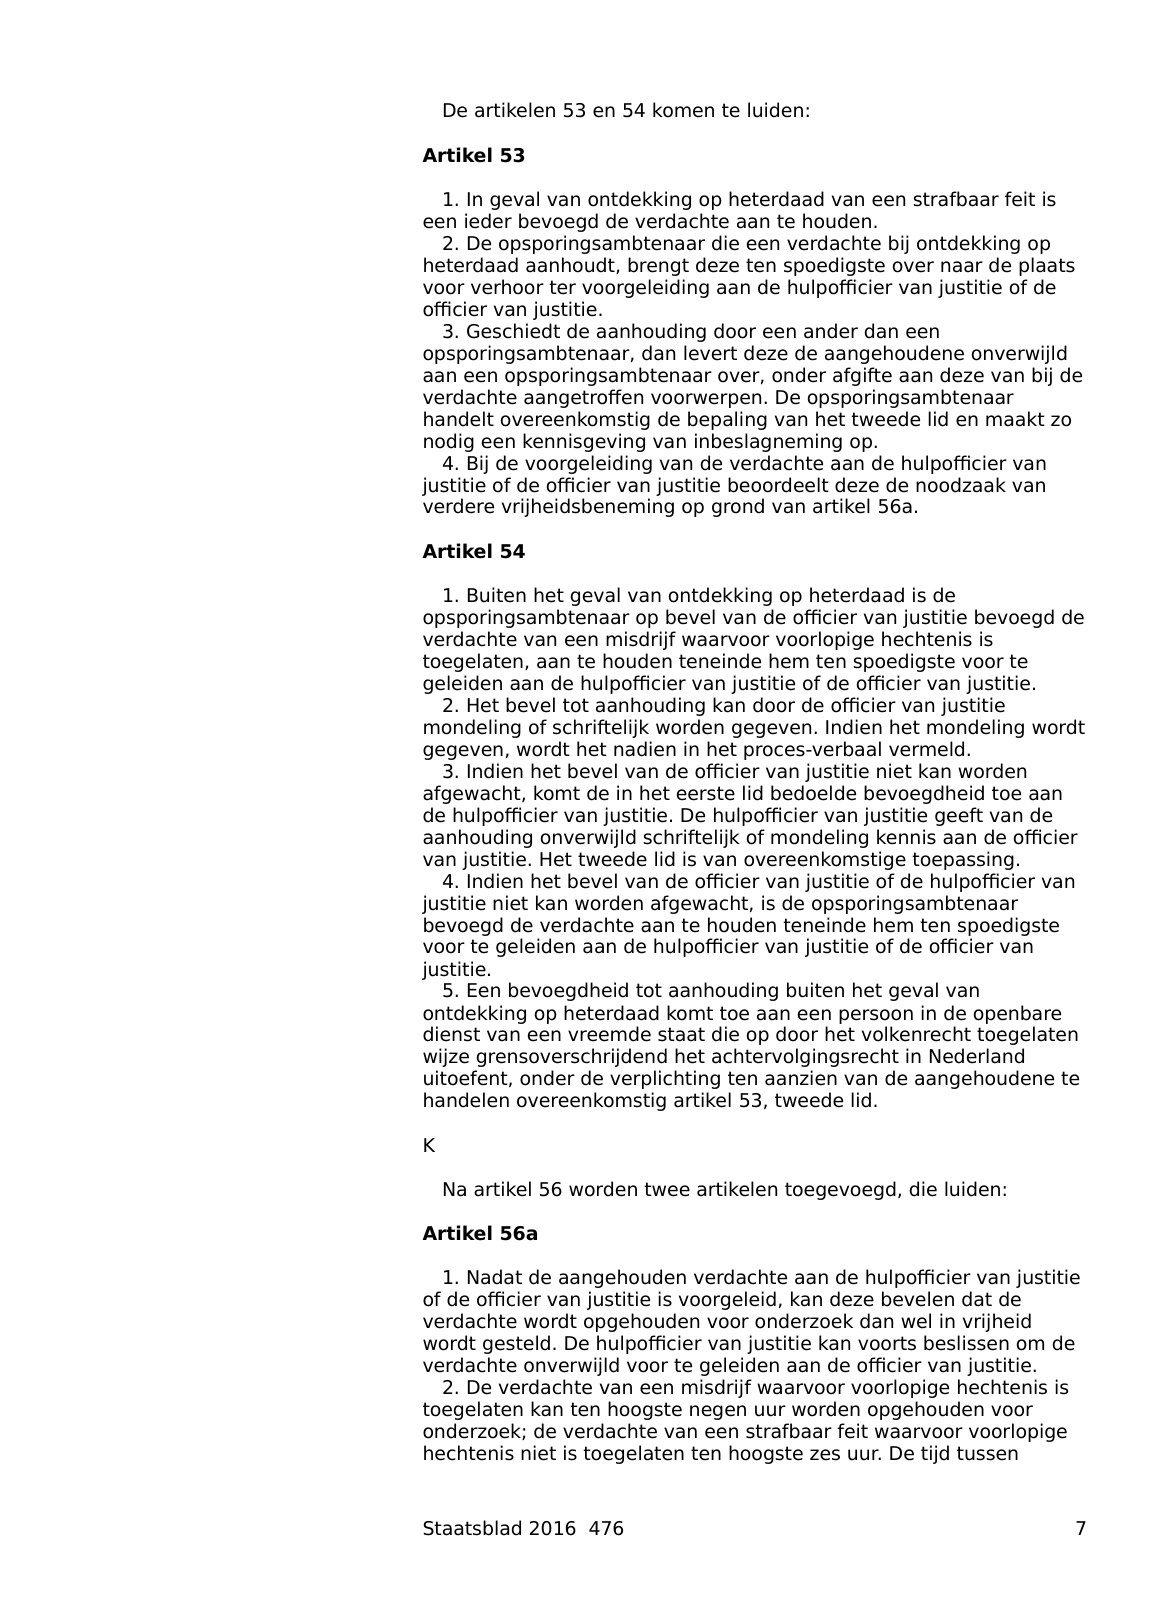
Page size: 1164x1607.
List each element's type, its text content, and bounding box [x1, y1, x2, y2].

text K [422, 1134, 1087, 1156]
text 1. Nadat de aangehouden verdachte aan de hulpofficier van justitie of de officier van justitie is voorgeleid, kan deze bevelen dat de verdachte wordt opgehouden voor onderzoek dan wel in vrijheid wordt gesteld. De hulpofficier van justitie kan voorts beslissen om de verdachte onverwijld voor te geleiden aan de officier van justitie. [422, 1267, 1087, 1377]
text 2. De verdachte van een misdrijf waarvoor voorlopige hechtenis is toegelaten kan ten hoogste negen uur worden opgehouden voor onderzoek; de verdachte van een strafbaar feit waarvoor voorlopige hechtenis niet is toegelaten ten hoogste zes uur. De tijd tussen [422, 1377, 1087, 1465]
text Na artikel 56 worden twee artikelen toegevoegd, die luiden: [422, 1179, 1087, 1201]
subtitle Artikel 53 [422, 144, 1087, 167]
text 3. Indien het bevel van de officier van justitie niet kan worden afgewacht, komt de in het eerste lid bedoelde bevoegdheid toe aan de hulpofficier van justitie. De hulpofficier van justitie geeft van de aanhouding onverwijld schriftelijk of mondeling kennis aan de officier van justitie. Het tweede lid is van overeenkomstige toepassing. [422, 761, 1087, 871]
text 4. Indien het bevel van de officier van justitie of de hulpofficier van justitie niet kan worden afgewacht, is de opsporingsambtenaar bevoegd de verdachte aan te houden teneinde hem ten spoedigste voor te geleiden aan de hulpofficier van justitie of de officier van justitie. [422, 871, 1087, 980]
subtitle Artikel 54 [422, 541, 1087, 563]
text 1. Buiten het geval van ontdekking op heterdaad is de opsporingsambtenaar op bevel van de officier van justitie bevoegd de verdachte van een misdrijf waarvoor voorlopige hechtenis is toegelaten, aan te houden teneinde hem ten spoedigste voor te geleiden aan de hulpofficier van justitie of de officier van justitie. [422, 585, 1087, 695]
text 2. Het bevel tot aanhouding kan door de officier van justitie mondeling of schriftelijk worden gegeven. Indien het mondeling wordt gegeven, wordt het nadien in het proces-verbaal vermeld. [422, 695, 1087, 761]
text 3. Geschiedt de aanhouding door een ander dan een opsporingsambtenaar, dan levert deze de aangehoudene onverwijld aan een opsporingsambtenaar over, onder afgifte aan deze van bij de verdachte aangetroffen voorwerpen. De opsporingsambtenaar handelt overeenkomstig de bepaling van het tweede lid en maakt zo nodig een kennisgeving van inbeslagneming op. [422, 321, 1087, 452]
text De artikelen 53 en 54 komen te luiden: [422, 100, 1087, 122]
text 1. In geval van ontdekking op heterdaad van een strafbaar feit is een ieder bevoegd de verdachte aan te houden. [422, 189, 1087, 233]
text 5. Een bevoegdheid tot aanhouding buiten het geval van ontdekking op heterdaad komt toe aan een persoon in de openbare dienst van een vreemde staat die op door het volkenrecht toegelaten wijze grensoverschrijdend het achtervolgingsrecht in Nederland uitoefent, onder de verplichting ten aanzien van de aangehoudene te handelen overeenkomstig artikel 53, tweede lid. [422, 980, 1087, 1112]
subtitle Artikel 56a [422, 1223, 1087, 1245]
text 2. De opsporingsambtenaar die een verdachte bij ontdekking op heterdaad aanhoudt, brengt deze ten spoedigste over naar de plaats voor verhoor ter voorgeleiding aan de hulpofficier van justitie of de officier van justitie. [422, 233, 1087, 321]
text 4. Bij de voorgeleiding van de verdachte aan de hulpofficier van justitie of de officier van justitie beoordeelt deze de noodzaak van verdere vrijheidsbeneming op grond van artikel 56a. [422, 452, 1087, 518]
